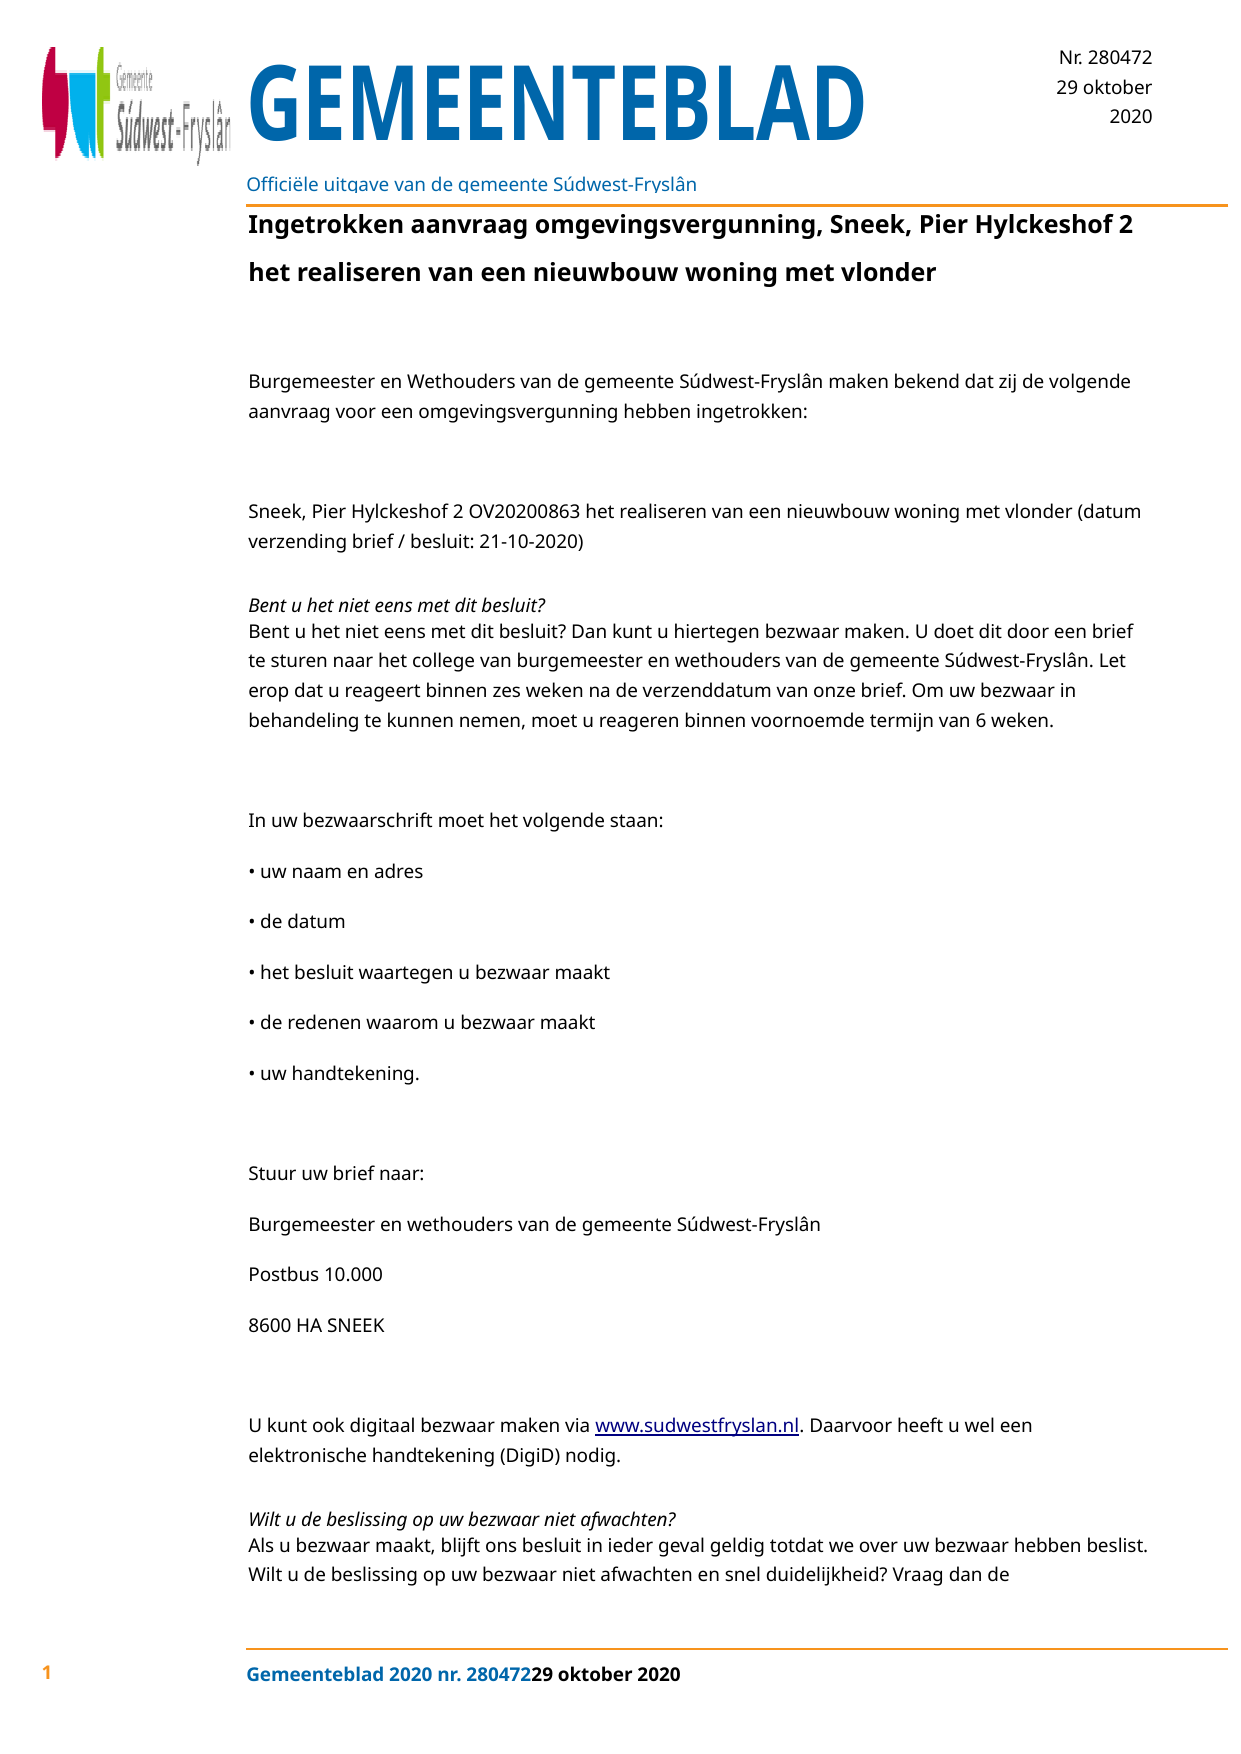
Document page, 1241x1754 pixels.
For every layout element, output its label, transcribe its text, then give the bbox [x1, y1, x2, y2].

text Wilt u de beslissing op uw bezwaar niet afwachten? [248, 1506, 1152, 1532]
text • het besluit waartegen u bezwaar maakt [248, 959, 1152, 984]
text • uw handtekening. [248, 1060, 1152, 1085]
text Burgemeester en wethouders van de gemeente Súdwest-Fryslân [248, 1211, 1152, 1237]
text 8600 HA SNEEK [248, 1312, 1152, 1337]
text U kunt ook digitaal bezwaar maken via www.sudwestfryslan.nl. Daarvoor heeft u wel een elektronische handtekening (DigiD) nodig. [248, 1413, 1152, 1468]
text Bent u het niet eens met dit besluit? Dan kunt u hiertegen bezwaar maken. U doet dit door een brief te sturen naar het college van burgemeester en wethouders van de gemeente Súdwest-Fryslân. Let erop dat u reageert binnen zes weken na de verzenddatum van onze brief. Om uw bezwaar in behandeling te kunnen nemen, moet u reageren binnen voornoemde termijn van 6 weken. [248, 618, 1152, 732]
text • uw naam en adres [248, 858, 1152, 884]
text Ingetrokken aanvraag omgevingsvergunning, Sneek, Pier Hylckeshof 2 het realiseren van een nieuwbouw woning met vlonder [248, 207, 1152, 288]
text • de redenen waarom u bezwaar maakt [248, 1009, 1152, 1035]
text Bent u het niet eens met dit besluit? [248, 592, 1152, 618]
text Stuur uw brief naar: [248, 1161, 1152, 1186]
text Als u bezwaar maakt, blijft ons besluit in ieder geval geldig totdat we over uw bezwaar hebben beslist. Wilt u de beslissing op uw bezwaar niet afwachten en snel duidelijkheid? Vraag dan de [248, 1532, 1152, 1587]
text In uw bezwaarschrift moet het volgende staan: [248, 808, 1152, 833]
text Postbus 10.000 [248, 1261, 1152, 1287]
picture [41, 47, 231, 172]
text Burgemeester en Wethouders van de gemeente Súdwest-Fryslân maken bekend dat zij de volgende aanvraag voor een omgevingsvergunning hebben ingetrokken: [248, 368, 1152, 424]
text • de datum [248, 908, 1152, 934]
text Sneek, Pier Hylckeshof 2 OV20200863 het realiseren van een nieuwbouw woning met vlonder (datum verzending brief / besluit: 21-10-2020) [248, 499, 1152, 554]
